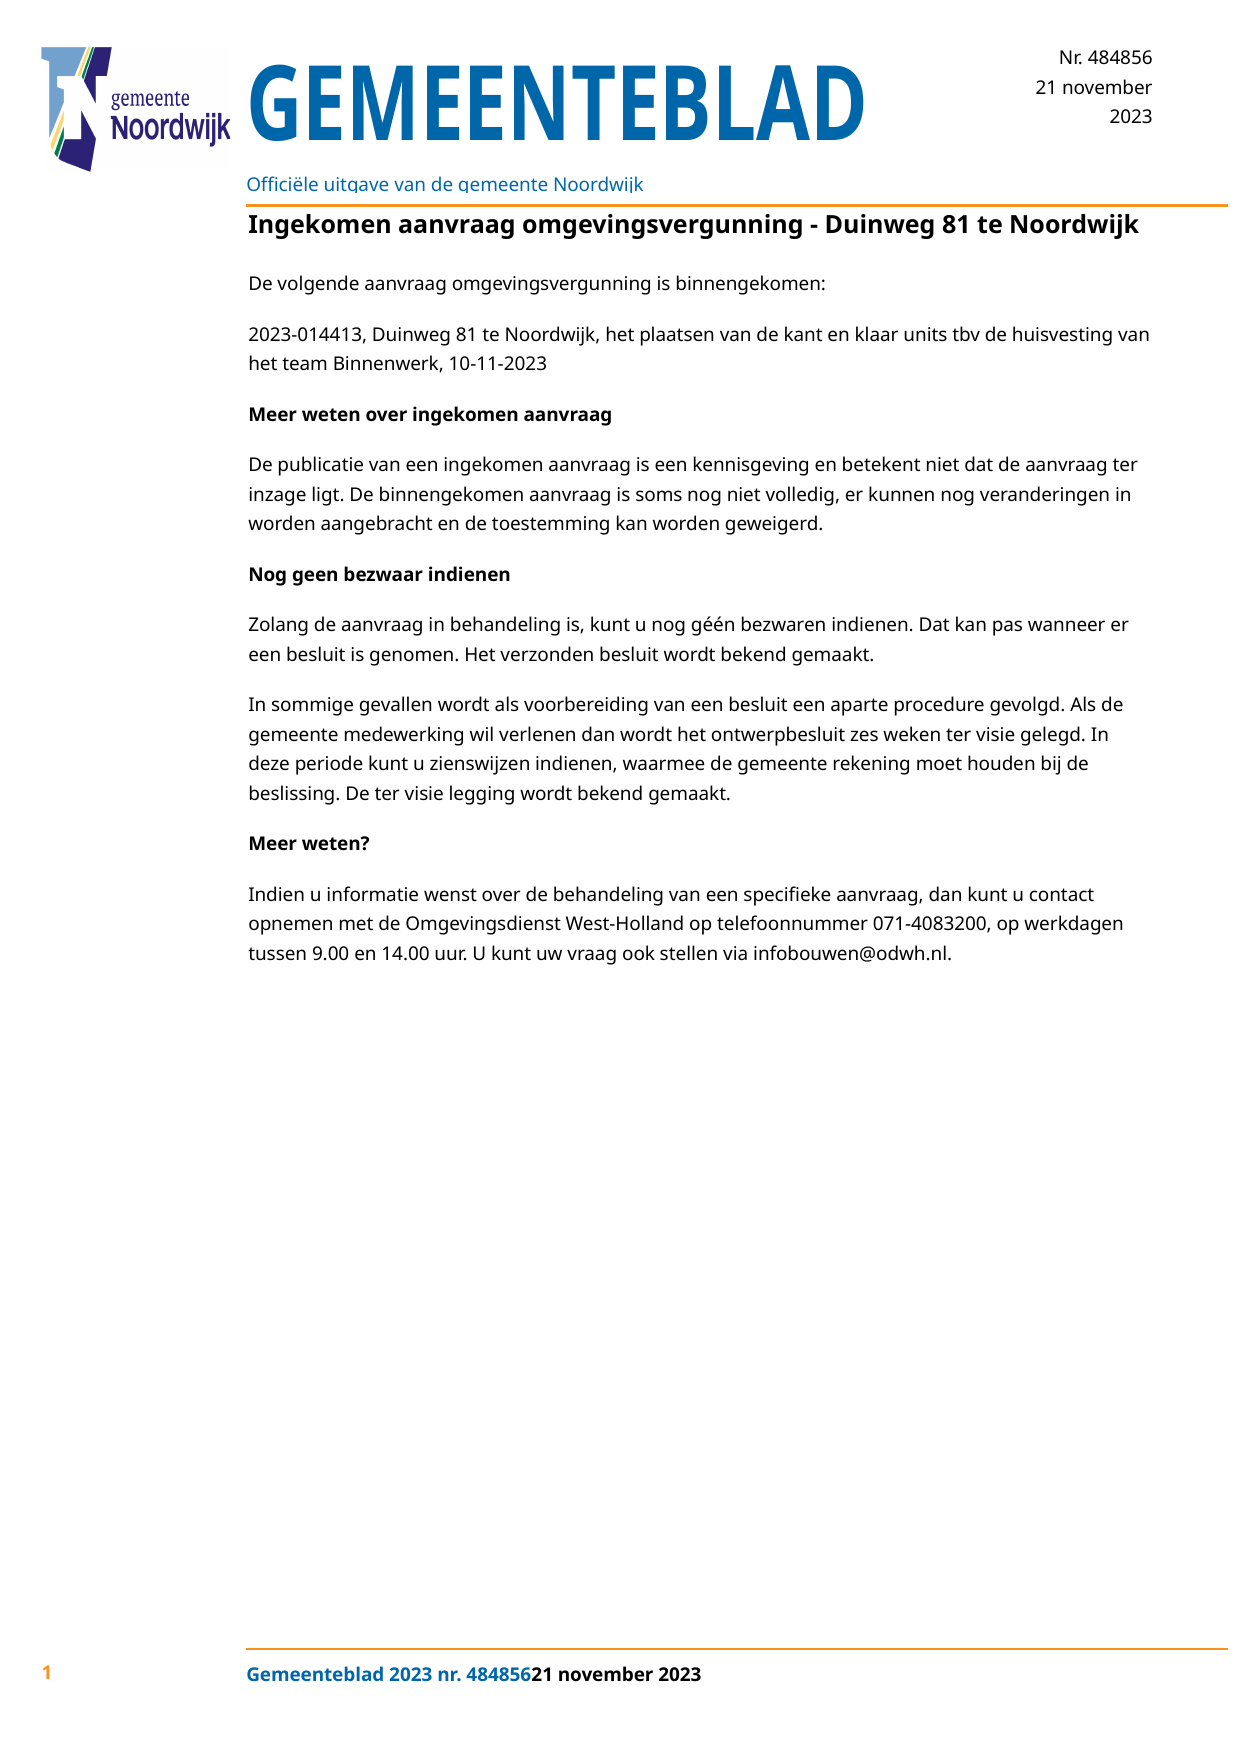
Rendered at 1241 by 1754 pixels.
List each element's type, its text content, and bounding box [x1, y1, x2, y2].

text De publicatie van een ingekomen aanvraag is een kennisgeving en betekent niet dat de aanvraag ter inzage ligt. De binnengekomen aanvraag is soms nog niet volledig, er kunnen nog veranderingen in worden aangebracht en de toestemming kan worden geweigerd. [248, 451, 1152, 536]
text Indien u informatie wenst over de behandeling van een specifieke aanvraag, dan kunt u contact opnemen met de Omgevingsdienst West-Holland op telefoonnummer 071-4083200, op werkdagen tussen 9.00 en 14.00 uur. U kunt uw vraag ook stellen via infobouwen@odwh.nl. [248, 881, 1152, 966]
text In sommige gevallen wordt als voorbereiding van een besluit een aparte procedure gevolgd. Als de gemeente medewerking wil verlenen dan wordt het ontwerpbesluit zes weken ter visie gelegd. In deze periode kunt u zienswijzen indienen, waarmee de gemeente rekening moet houden bij de beslissing. De ter visie legging wordt bekend gemaakt. [248, 691, 1152, 806]
text Meer weten over ingekomen aanvraag [248, 401, 1152, 426]
text Ingekomen aanvraag omgevingsvergunning - Duinweg 81 te Noordwijk [248, 207, 1152, 241]
text De volgende aanvraag omgevingsvergunning is binnengekomen: [248, 270, 1152, 296]
text Zolang de aanvraag in behandeling is, kunt u nog géén bezwaren indienen. Dat kan pas wanneer er een besluit is genomen. Het verzonden besluit wordt bekend gemaakt. [248, 611, 1152, 666]
text Meer weten? [248, 830, 1152, 856]
picture [41, 47, 231, 172]
text 2023-014413, Duinweg 81 te Noordwijk, het plaatsen van de kant en klaar units tbv de huisvesting van het team Binnenwerk, 10-11-2023 [248, 321, 1152, 376]
text Nog geen bezwaar indienen [248, 561, 1152, 586]
